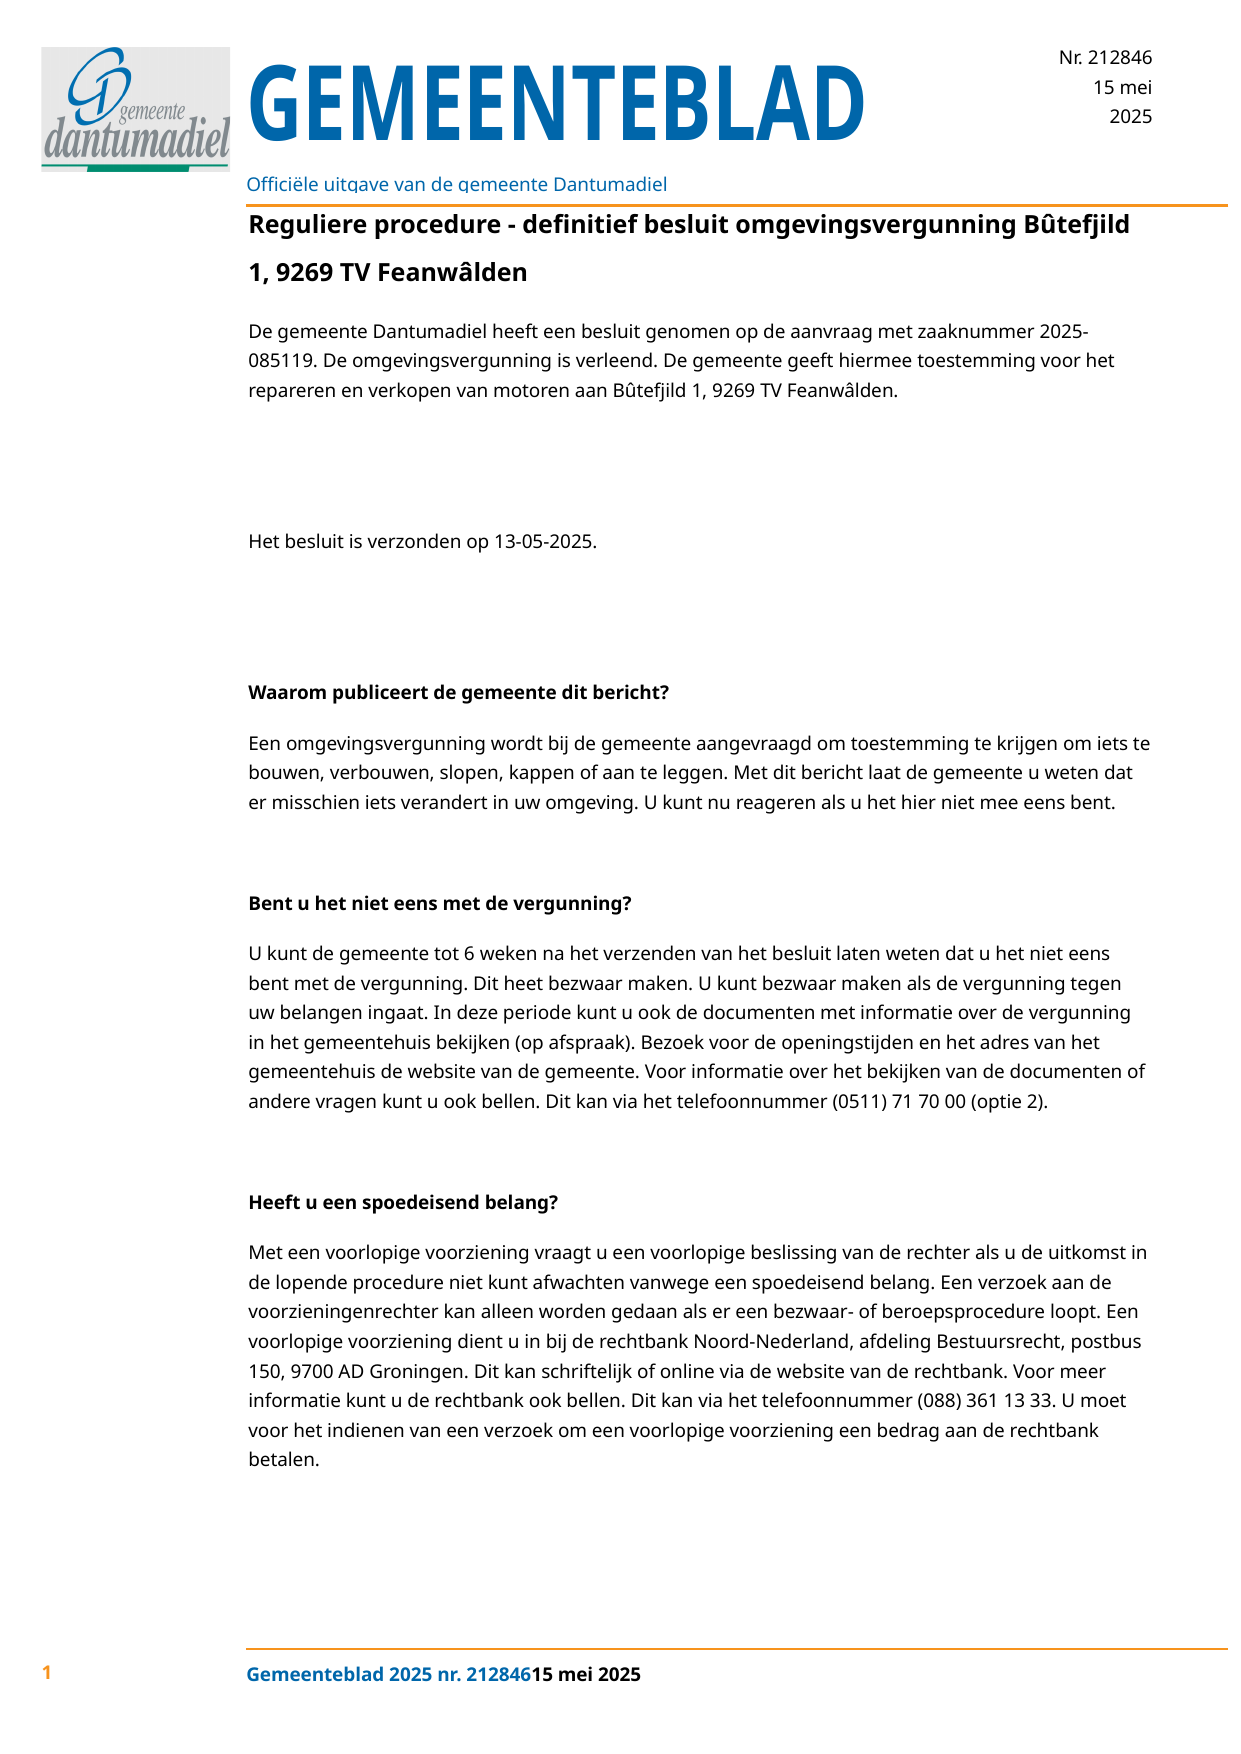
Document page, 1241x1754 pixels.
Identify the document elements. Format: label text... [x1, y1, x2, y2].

text Het besluit is verzonden op 13-05-2025. [248, 528, 1152, 554]
text Heeft u een spoedeisend belang? [248, 1189, 1152, 1215]
text Een omgevingsvergunning wordt bij de gemeente aangevraagd om toestemming te krijgen om iets te bouwen, verbouwen, slopen, kappen of aan te leggen. Met dit bericht laat de gemeente u weten dat er misschien iets verandert in uw omgeving. U kunt nu reageren als u het hier niet mee eens bent. [248, 730, 1152, 815]
text Reguliere procedure - definitief besluit omgevingsvergunning Bûtefjild 1, 9269 TV Feanwâlden [248, 207, 1152, 288]
text Bent u het niet eens met de vergunning? [248, 890, 1152, 916]
picture [41, 47, 231, 172]
text Waarom publiceert de gemeente dit bericht? [248, 679, 1152, 705]
text De gemeente Dantumadiel heeft een besluit genomen op de aanvraag met zaaknummer 2025-085119. De omgevingsvergunning is verleend. De gemeente geeft hiermee toestemming voor het repareren en verkopen van motoren aan Bûtefjild 1, 9269 TV Feanwâlden. [248, 318, 1152, 403]
text Met een voorlopige voorziening vraagt u een voorlopige beslissing van de rechter als u de uitkomst in de lopende procedure niet kunt afwachten vanwege een spoedeisend belang. Een verzoek aan de voorzieningenrechter kan alleen worden gedaan als er een bezwaar- of beroepsprocedure loopt. Een voorlopige voorziening dient u in bij de rechtbank Noord-Nederland, afdeling Bestuursrecht, postbus 150, 9700 AD Groningen. Dit kan schriftelijk of online via de website van de rechtbank. Voor meer informatie kunt u de rechtbank ook bellen. Dit kan via het telefoonnummer (088) 361 13 33. U moet voor het indienen van een verzoek om een voorlopige voorziening een bedrag aan de rechtbank betalen. [248, 1239, 1152, 1472]
text U kunt de gemeente tot 6 weken na het verzenden van het besluit laten weten dat u het niet eens bent met de vergunning. Dit heet bezwaar maken. U kunt bezwaar maken als de vergunning tegen uw belangen ingaat. In deze periode kunt u ook de documenten met informatie over de vergunning in het gemeentehuis bekijken (op afspraak). Bezoek voor de openingstijden en het adres van het gemeentehuis de website van de gemeente. Voor informatie over het bekijken van de documenten of andere vragen kunt u ook bellen. Dit kan via het telefoonnummer (0511) 71 70 00 (optie 2). [248, 940, 1152, 1114]
